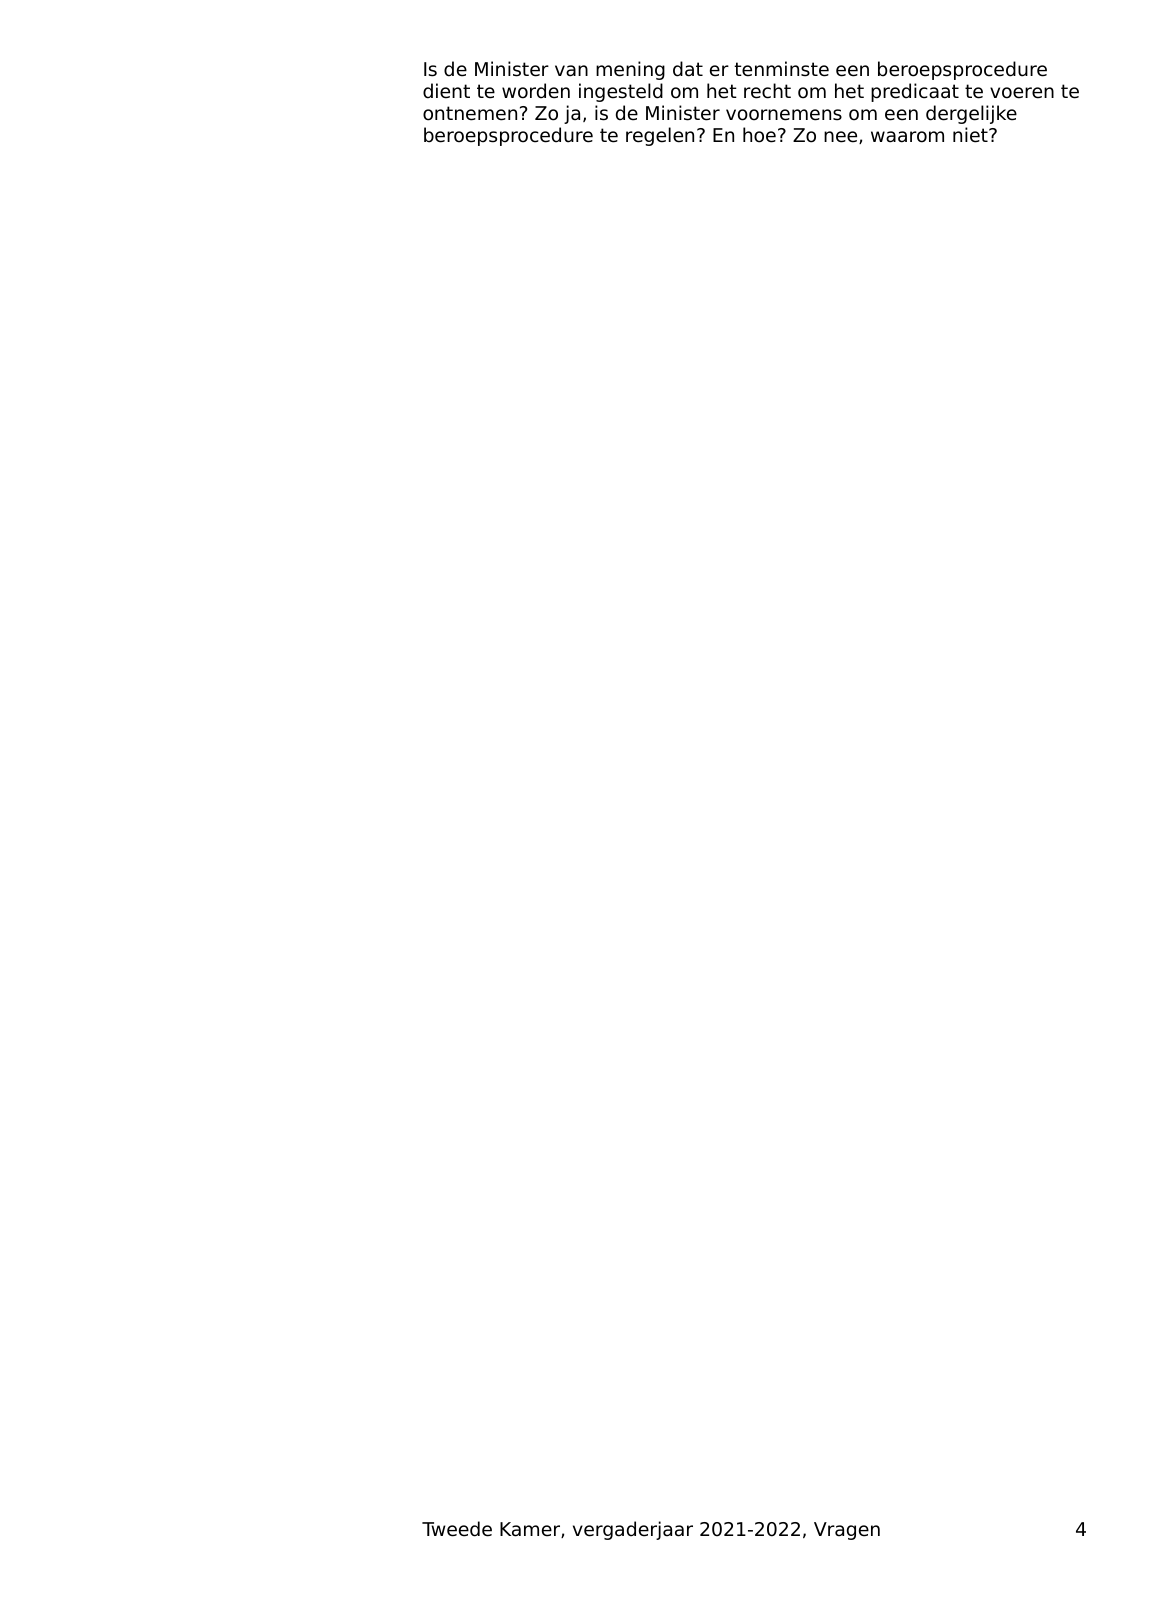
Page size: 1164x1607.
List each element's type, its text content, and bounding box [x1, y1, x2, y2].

text Is de Minister van mening dat er tenminste een beroepsprocedure dient te worden ingesteld om het recht om het predicaat te voeren te ontnemen? Zo ja, is de Minister voornemens om een dergelijke beroepsprocedure te regelen? En hoe? Zo nee, waarom niet? [422, 59, 1087, 147]
